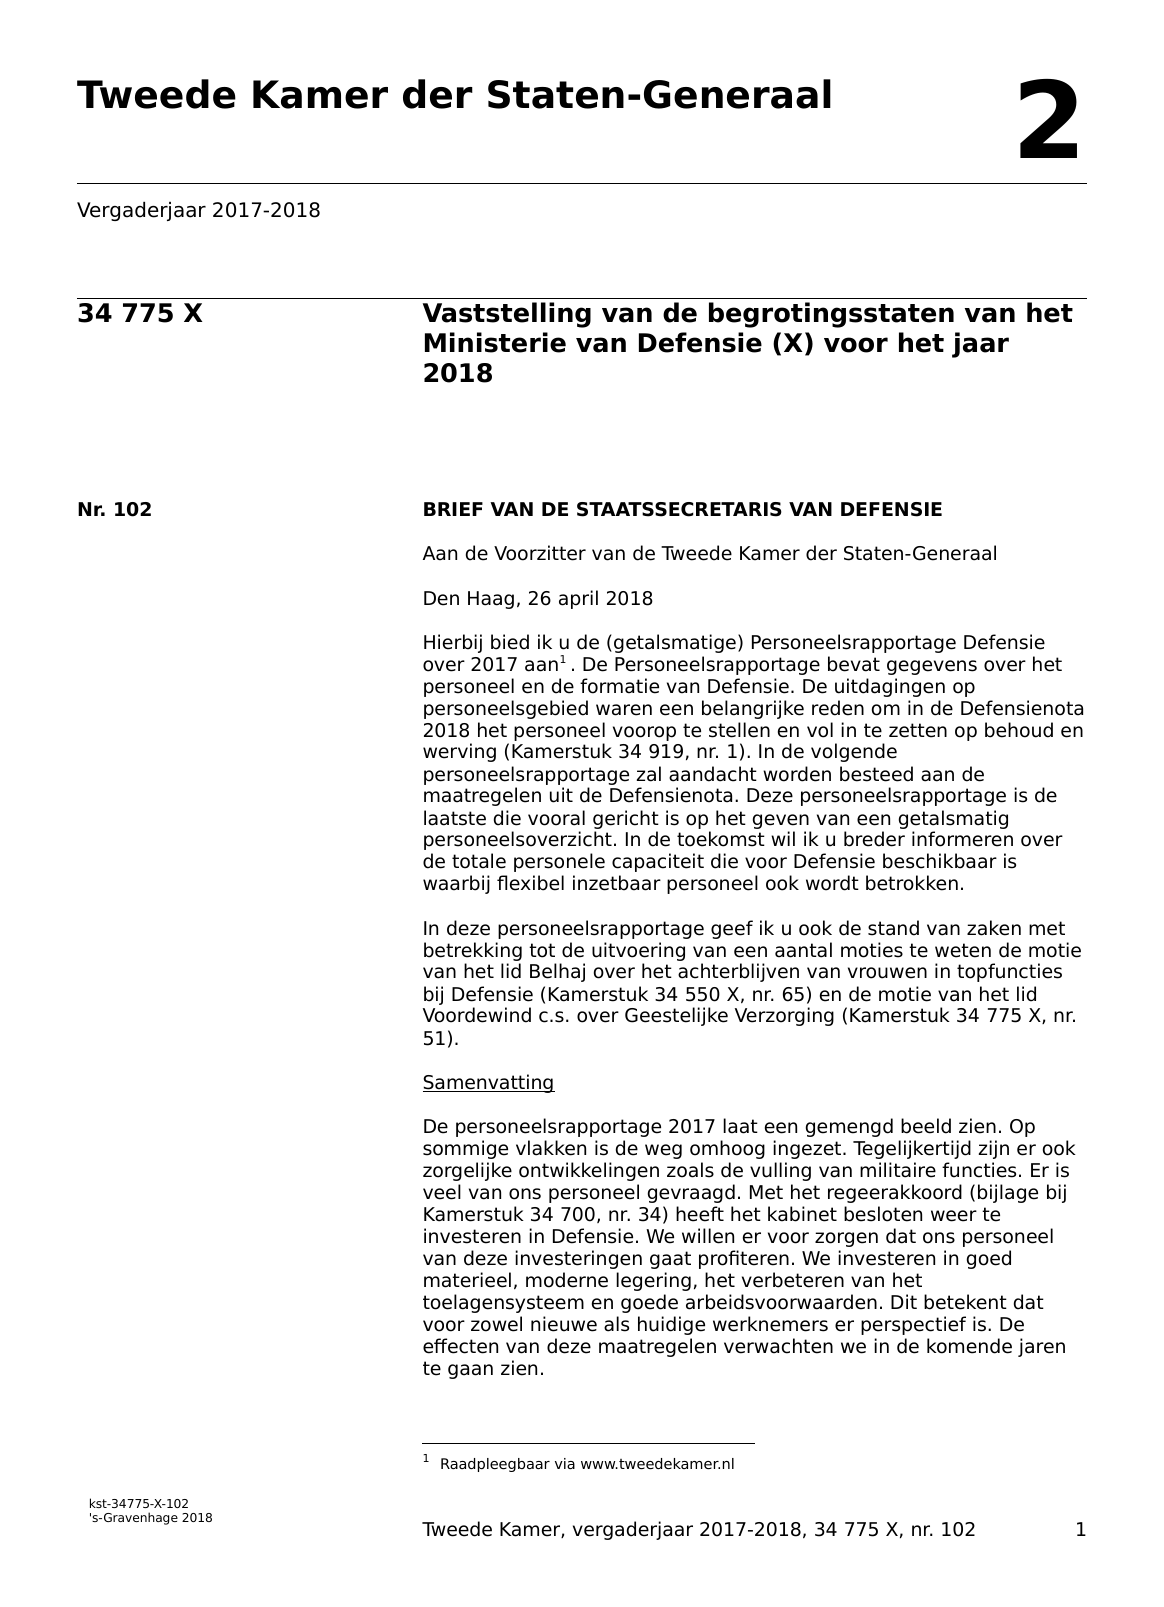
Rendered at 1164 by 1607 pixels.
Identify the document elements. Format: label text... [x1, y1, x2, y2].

text Den Haag, 26 april 2018 [422, 587, 1087, 609]
text Aan de Voorzitter van de Tweede Kamer der Staten-Generaal [422, 543, 1087, 565]
subtitle Samenvatting [422, 1072, 1087, 1093]
text De personeelsrapportage 2017 laat een gemengd beeld zien. Op sommige vlakken is de weg omhoog ingezet. Tegelijkertijd zijn er ook zorgelijke ontwikkelingen zoals de vulling van militaire functies. Er is veel van ons personeel gevraagd. Met het regeerakkoord (bijlage bij Kamerstuk 34 700, nr. 34) heeft het kabinet besloten weer te investeren in Defensie. We willen er voor zorgen dat ons personeel van deze investeringen gaat profiteren. We investeren in goed materieel, moderne legering, het verbeteren van het toelagensysteem en goede arbeidsvoorwaarden. Dit betekent dat voor zowel nieuwe als huidige werknemers er perspectief is. De effecten van deze maatregelen verwachten we in de komende jaren te gaan zien. [422, 1116, 1087, 1379]
subtitle Nr. 102 BRIEF VAN DE STAATSSECRETARIS VAN DEFENSIE [77, 499, 1087, 521]
subtitle 34 775 X Vaststelling van de begrotingsstaten van het Ministerie van Defensie (X) voor het jaar 2018 [77, 299, 1087, 388]
table_header 2 [886, 59, 1087, 183]
table_cell Vergaderjaar 2017-2018 [77, 184, 1087, 298]
text Hierbij bied ik u de (getalsmatige) Personeelsrapportage Defensie over 2017 aan. De Personeelsrapportage bevat gegevens over het personeel en de formatie van Defensie. De uitdagingen op personeelsgebied waren een belangrijke reden om in de Defensienota 2018 het personeel voorop te stellen en vol in te zetten op behoud en werving (Kamerstuk 34 919, nr. 1). In de volgende personeelsrapportage zal aandacht worden besteed aan de maatregelen uit de Defensienota. Deze personeelsrapportage is de laatste die vooral gericht is op het geven van een getalsmatig personeelsoverzicht. In de toekomst wil ik u breder informeren over de totale personele capaciteit die voor Defensie beschikbaar is waarbij flexibel inzetbaar personeel ook wordt betrokken. [422, 632, 1087, 895]
text 's-Gravenhage 2018 [88, 1511, 323, 1525]
text kst-34775-X-102 [88, 1497, 323, 1511]
text Raadpleegbaar via www.tweedekamer.nl [422, 1452, 1087, 1474]
text In deze personeelsrapportage geef ik u ook de stand van zaken met betrekking tot de uitvoering van een aantal moties te weten de motie van het lid Belhaj over het achterblijven van vrouwen in topfuncties bij Defensie (Kamerstuk 34 550 X, nr. 65) en de motie van het lid Voordewind c.s. over Geestelijke Verzorging (Kamerstuk 34 775 X, nr. 51). [422, 917, 1087, 1049]
table_header Tweede Kamer der Staten-Generaal [77, 59, 886, 183]
